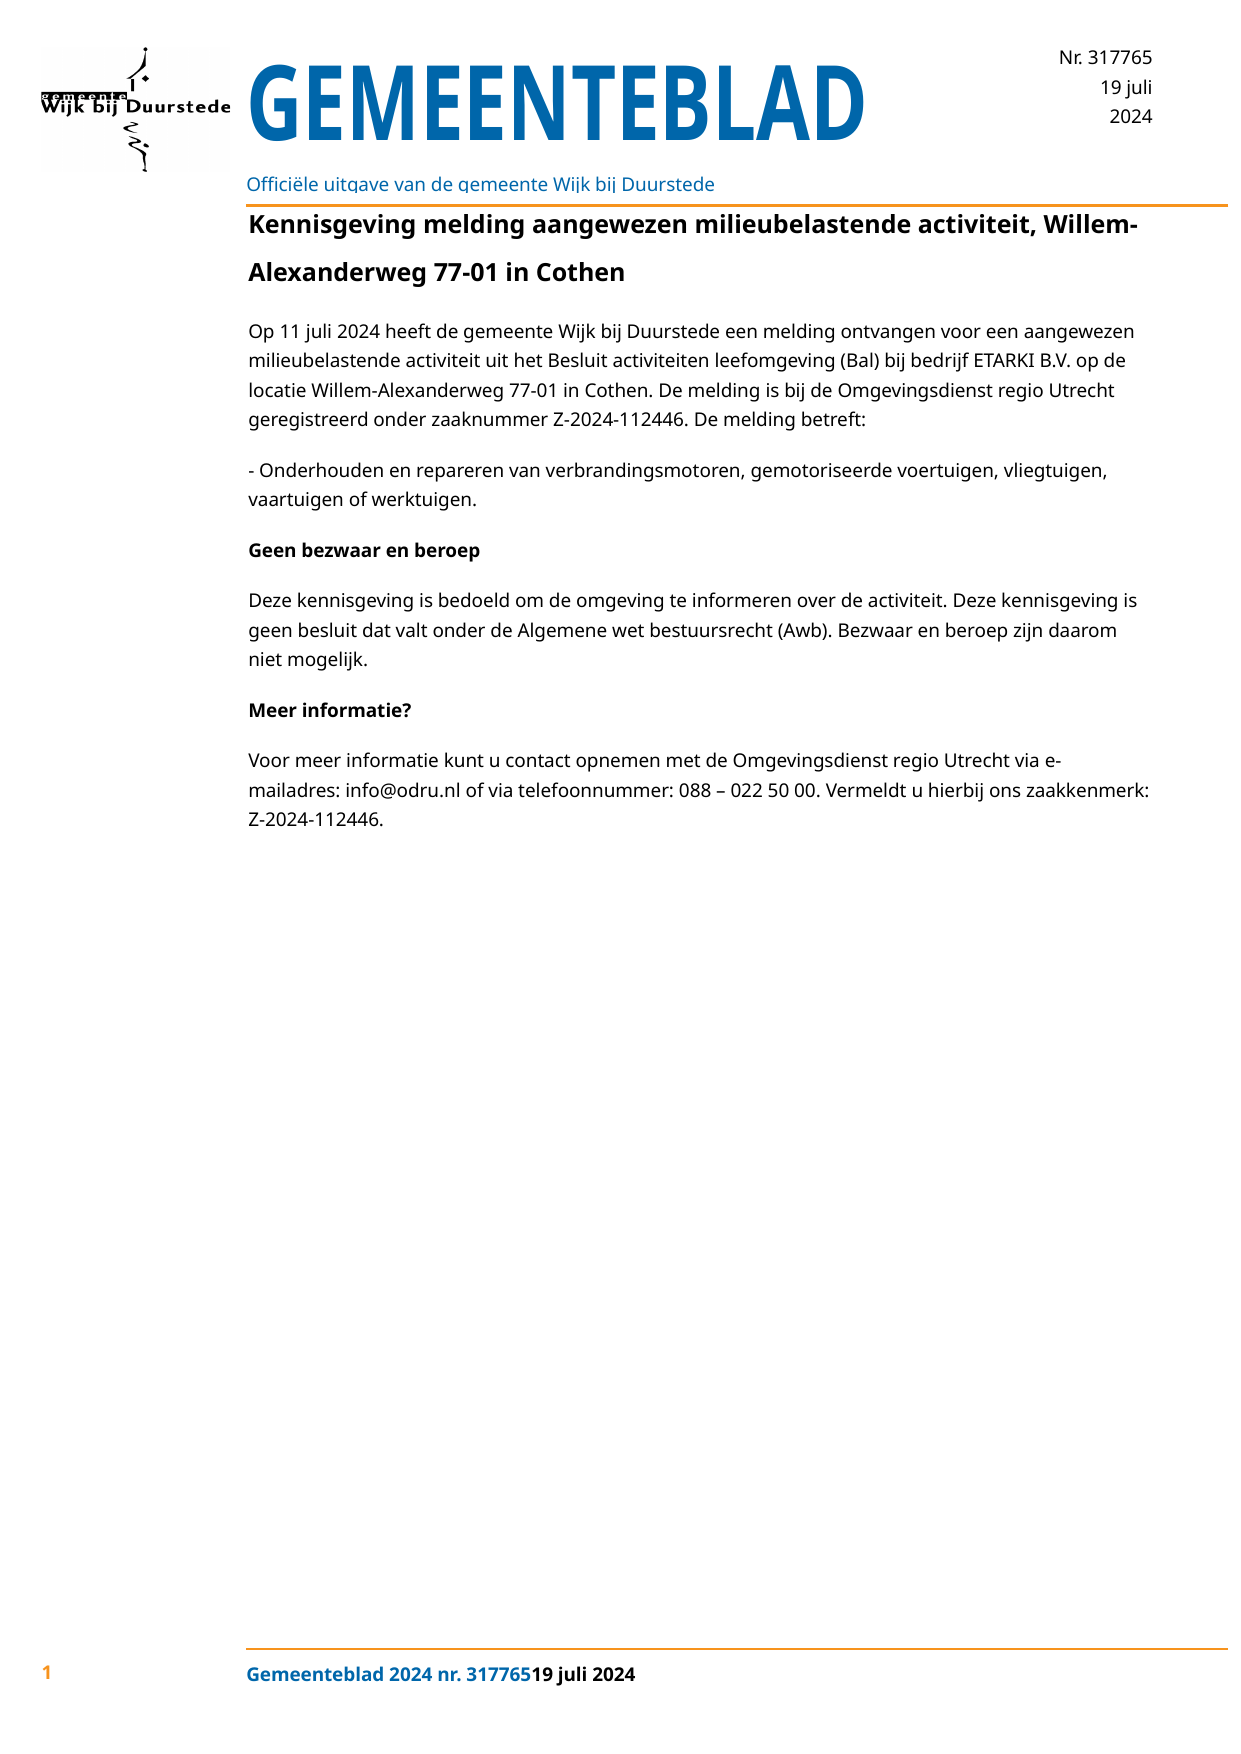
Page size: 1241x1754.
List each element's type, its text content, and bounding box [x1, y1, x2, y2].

text Kennisgeving melding aangewezen milieubelastende activiteit, Willem-Alexanderweg 77-01 in Cothen [248, 207, 1152, 288]
text Deze kennisgeving is bedoeld om de omgeving te informeren over de activiteit. Deze kennisgeving is geen besluit dat valt onder de Algemene wet bestuursrecht (Awb). Bezwaar en beroep zijn daarom niet mogelijk. [248, 587, 1152, 672]
picture [41, 47, 231, 172]
text Voor meer informatie kunt u contact opnemen met de Omgevingsdienst regio Utrecht via e-mailadres: info@odru.nl of via telefoonnummer: 088 – 022 50 00. Vermeldt u hierbij ons zaakkenmerk: Z-2024-112446. [248, 747, 1152, 832]
text Meer informatie? [248, 697, 1152, 723]
text - Onderhouden en repareren van verbrandingsmotoren, gemotoriseerde voertuigen, vliegtuigen, vaartuigen of werktuigen. [248, 457, 1152, 512]
text Geen bezwaar en beroep [248, 537, 1152, 563]
text Op 11 juli 2024 heeft de gemeente Wijk bij Duurstede een melding ontvangen voor een aangewezen milieubelastende activiteit uit het Besluit activiteiten leefomgeving (Bal) bij bedrijf ETARKI B.V. op de locatie Willem-Alexanderweg 77-01 in Cothen. De melding is bij de Omgevingsdienst regio Utrecht geregistreerd onder zaaknummer Z-2024-112446. De melding betreft: [248, 318, 1152, 432]
